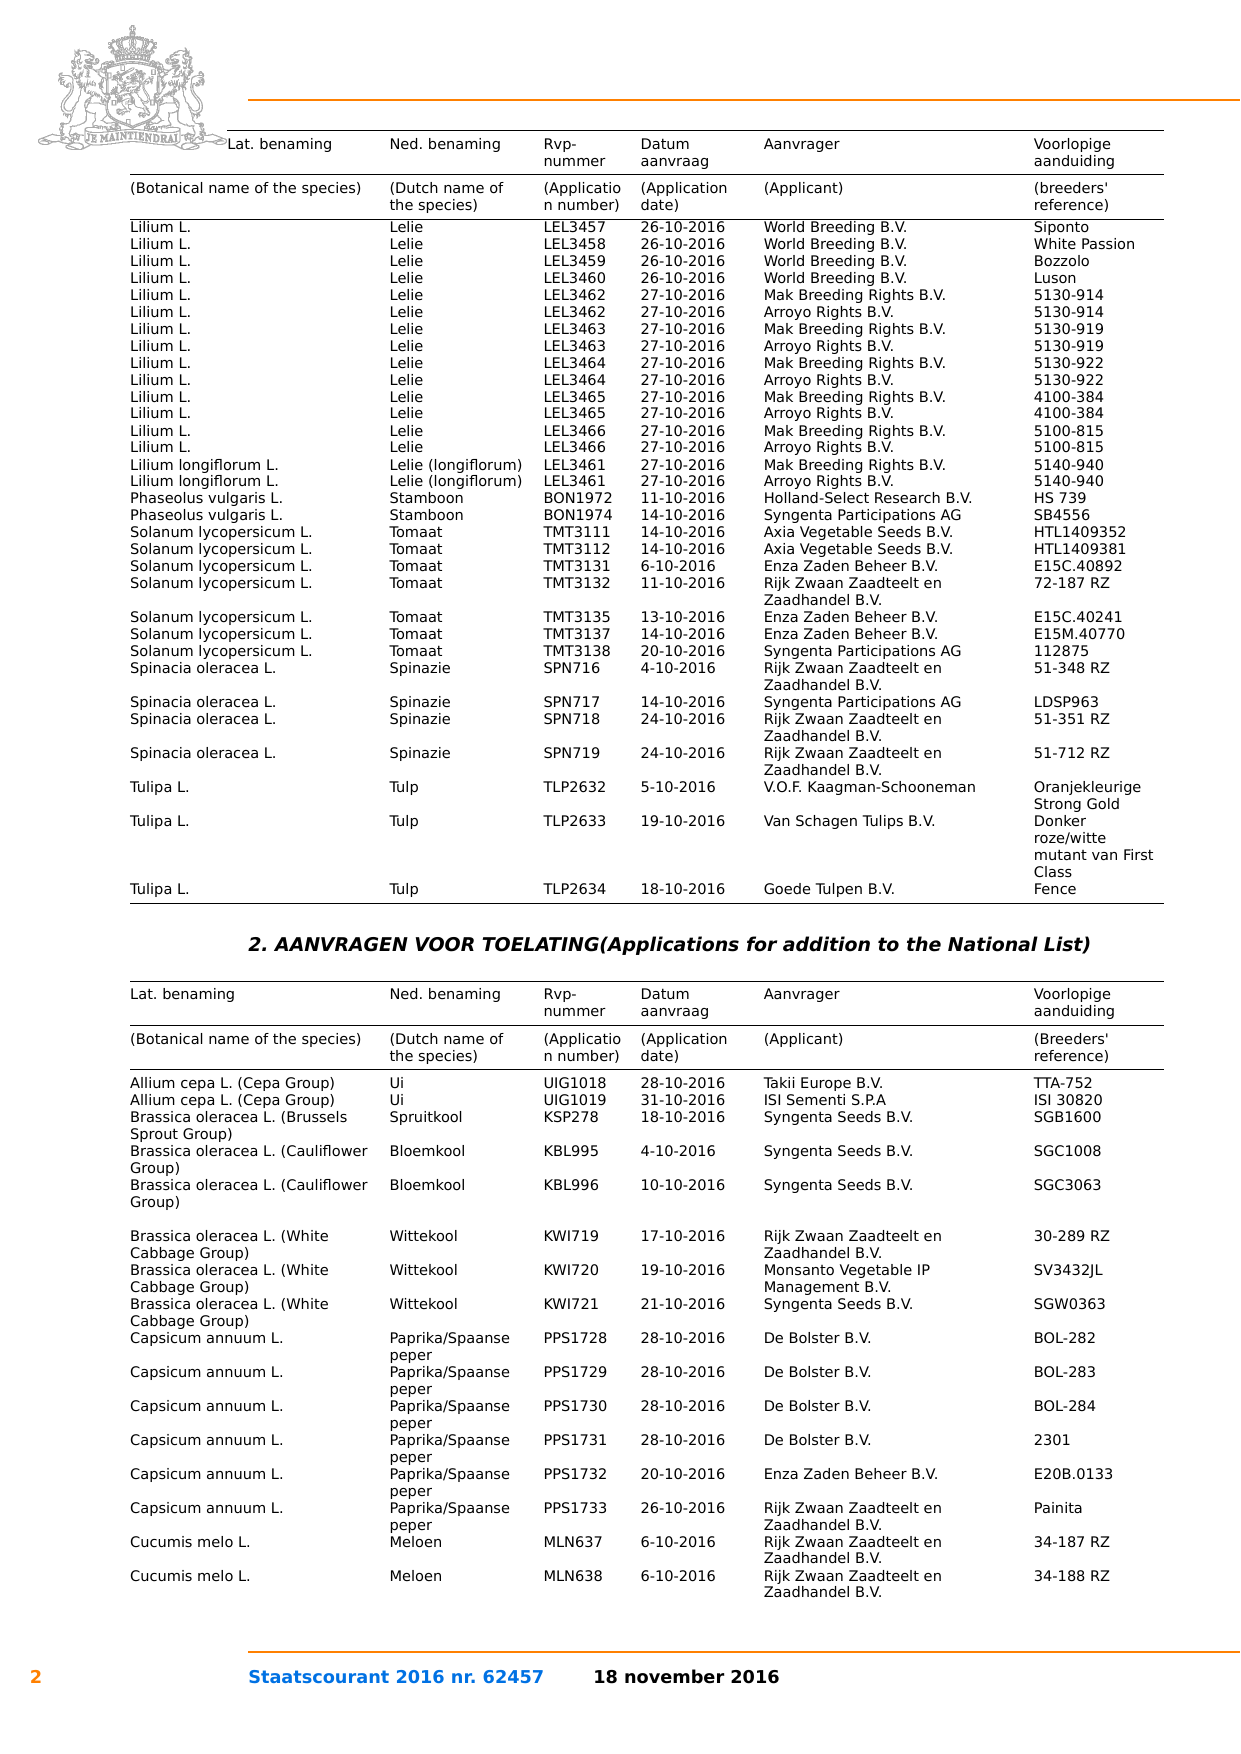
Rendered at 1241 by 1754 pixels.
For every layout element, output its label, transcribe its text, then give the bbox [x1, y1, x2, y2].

table_cell Mak Breeding Rights B.V. [758, 355, 1028, 371]
table_cell KBL996 [537, 1177, 634, 1211]
table_cell 28-10-2016 [635, 1330, 758, 1364]
table_cell LEL3465 [537, 405, 634, 422]
table_cell Rijk Zwaan Zaadteelt en Zaadhandel B.V. [758, 1500, 1028, 1533]
table_cell 5100-815 [1028, 423, 1163, 439]
table_cell E15M.40770 [1028, 626, 1163, 643]
table_cell Solanum lycopersicum L. [130, 643, 383, 660]
table_cell 5130-922 [1028, 371, 1163, 388]
table_cell Solanum lycopersicum L. [130, 541, 383, 558]
table_cell Arroyo Rights B.V. [758, 405, 1028, 422]
table_cell (Dutch name of the species) [384, 175, 537, 219]
table_cell LEL3461 [537, 456, 634, 473]
table_cell 27-10-2016 [635, 304, 758, 321]
table_cell Monsanto Vegetable IP Management B.V. [758, 1262, 1028, 1296]
table_cell Brassica oleracea L. (Cauliflower Group) [130, 1177, 383, 1211]
table_cell Fence [1028, 881, 1163, 902]
table_cell Bloemkool [384, 1177, 537, 1211]
table_cell World Breeding B.V. [758, 270, 1028, 287]
table_cell BOL-282 [1028, 1330, 1163, 1364]
table_cell Capsicum annuum L. [130, 1398, 383, 1432]
table_cell (Applicant) [758, 175, 1028, 219]
table_cell LEL3458 [537, 236, 634, 253]
table_cell (Botanical name of the species) [130, 175, 383, 219]
table_cell 24-10-2016 [635, 711, 758, 745]
table_cell TTA-752 [1028, 1070, 1163, 1092]
table_cell Spruitkool [384, 1109, 537, 1143]
table_cell SPN719 [537, 745, 634, 779]
table_header Voorlopige aanduiding [1028, 982, 1163, 1025]
table_cell Spinacia oleracea L. [130, 745, 383, 779]
table_cell Allium cepa L. (Cepa Group) [130, 1092, 383, 1109]
table_cell Syngenta Seeds B.V. [758, 1296, 1028, 1330]
table_cell LEL3462 [537, 304, 634, 321]
table_cell 10-10-2016 [635, 1177, 758, 1211]
table_cell TLP2632 [537, 779, 634, 813]
table_cell Lilium L. [130, 253, 383, 269]
table_cell 17-10-2016 [635, 1228, 758, 1262]
table_cell Mak Breeding Rights B.V. [758, 389, 1028, 405]
table_cell LEL3463 [537, 338, 634, 354]
table_cell Cucumis melo L. [130, 1568, 383, 1601]
table_cell 4-10-2016 [635, 660, 758, 694]
table_cell Lilium longiflorum L. [130, 456, 383, 473]
table_cell Spinacia oleracea L. [130, 660, 383, 694]
table_cell V.O.F. Kaagman-Schooneman [758, 779, 1028, 813]
table_cell 5100-815 [1028, 439, 1163, 456]
table_cell [537, 1211, 634, 1228]
table_cell 14-10-2016 [635, 524, 758, 541]
table_cell TLP2634 [537, 881, 634, 902]
table_cell E15C.40241 [1028, 609, 1163, 626]
table_cell LEL3466 [537, 439, 634, 456]
table_cell SGW0363 [1028, 1296, 1163, 1330]
table_cell KSP278 [537, 1109, 634, 1143]
table_cell Allium cepa L. (Cepa Group) [130, 1070, 383, 1092]
table_cell 21-10-2016 [635, 1296, 758, 1330]
table_cell UIG1019 [537, 1092, 634, 1109]
table_cell Capsicum annuum L. [130, 1364, 383, 1398]
table_cell 26-10-2016 [635, 220, 758, 236]
table_cell Brassica oleracea L. (Cauliflower Group) [130, 1143, 383, 1177]
table_cell 27-10-2016 [635, 456, 758, 473]
table_cell Spinacia oleracea L. [130, 694, 383, 711]
table_cell Brassica oleracea L. (White Cabbage Group) [130, 1296, 383, 1330]
table_cell 34-187 RZ [1028, 1534, 1163, 1567]
table_cell Solanum lycopersicum L. [130, 524, 383, 541]
table_cell Phaseolus vulgaris L. [130, 507, 383, 524]
table_cell Tulp [384, 881, 537, 902]
table_cell Lelie [384, 270, 537, 287]
table_cell 51-712 RZ [1028, 745, 1163, 779]
table_cell Syngenta Seeds B.V. [758, 1177, 1028, 1211]
table_cell Solanum lycopersicum L. [130, 558, 383, 575]
table_cell 6-10-2016 [635, 1534, 758, 1567]
table_cell Takii Europe B.V. [758, 1070, 1028, 1092]
table_header Voorlopige aanduiding [1028, 131, 1163, 174]
table_cell De Bolster B.V. [758, 1432, 1028, 1466]
table_cell Syngenta Participations AG [758, 694, 1028, 711]
table_cell 26-10-2016 [635, 253, 758, 269]
table_cell PPS1732 [537, 1466, 634, 1499]
table_cell Spinazie [384, 711, 537, 745]
table_cell HTL1409381 [1028, 541, 1163, 558]
table_cell SB4556 [1028, 507, 1163, 524]
table_cell LEL3464 [537, 355, 634, 371]
table_cell 26-10-2016 [635, 1500, 758, 1533]
table_cell MLN638 [537, 1568, 634, 1601]
table_cell TMT3131 [537, 558, 634, 575]
table_header Rvp-nummer [537, 131, 634, 174]
table_cell TMT3111 [537, 524, 634, 541]
table_cell 19-10-2016 [635, 1262, 758, 1296]
table_cell Capsicum annuum L. [130, 1330, 383, 1364]
table_cell Tulipa L. [130, 813, 383, 881]
table_cell Arroyo Rights B.V. [758, 473, 1028, 490]
table_cell Lilium L. [130, 321, 383, 337]
table_header Datum aanvraag [635, 131, 758, 174]
table_cell TMT3135 [537, 609, 634, 626]
table_cell TMT3132 [537, 575, 634, 609]
table_cell 4100-384 [1028, 389, 1163, 405]
table_cell 5-10-2016 [635, 779, 758, 813]
table_cell Lilium L. [130, 355, 383, 371]
table_cell LEL3462 [537, 287, 634, 303]
table_cell TMT3137 [537, 626, 634, 643]
table_cell Arroyo Rights B.V. [758, 371, 1028, 388]
table_cell Lilium L. [130, 270, 383, 287]
table_header Lat. benaming [130, 131, 383, 174]
table_cell [384, 1211, 537, 1228]
table_cell 26-10-2016 [635, 270, 758, 287]
table_cell Phaseolus vulgaris L. [130, 490, 383, 507]
table_cell TMT3138 [537, 643, 634, 660]
table_cell Siponto [1028, 220, 1163, 236]
table_cell ISI Sementi S.P.A [758, 1092, 1028, 1109]
table_cell Solanum lycopersicum L. [130, 609, 383, 626]
table_cell Meloen [384, 1534, 537, 1567]
table_cell Donker roze/witte mutant van First Class [1028, 813, 1163, 881]
table_cell Mak Breeding Rights B.V. [758, 456, 1028, 473]
table_cell PPS1728 [537, 1330, 634, 1364]
table_cell SPN716 [537, 660, 634, 694]
table_cell Wittekool [384, 1296, 537, 1330]
table_cell Rijk Zwaan Zaadteelt en Zaadhandel B.V. [758, 1534, 1028, 1567]
table_cell 27-10-2016 [635, 389, 758, 405]
table_cell (Application number) [537, 1026, 634, 1069]
table_cell LEL3461 [537, 473, 634, 490]
table_cell 112875 [1028, 643, 1163, 660]
table_cell 28-10-2016 [635, 1432, 758, 1466]
table_cell Brassica oleracea L. (White Cabbage Group) [130, 1228, 383, 1262]
table_cell Lilium longiflorum L. [130, 473, 383, 490]
table_cell SGC3063 [1028, 1177, 1163, 1211]
table_cell Capsicum annuum L. [130, 1466, 383, 1499]
table_cell Lilium L. [130, 287, 383, 303]
table_header Ned. benaming [384, 131, 537, 174]
table_cell Spinazie [384, 694, 537, 711]
table_cell [130, 1211, 383, 1228]
table_cell 31-10-2016 [635, 1092, 758, 1109]
table_cell Rijk Zwaan Zaadteelt en Zaadhandel B.V. [758, 745, 1028, 779]
table_cell Lelie [384, 321, 537, 337]
table_cell 5130-922 [1028, 355, 1163, 371]
table_cell Syngenta Participations AG [758, 643, 1028, 660]
table_cell Lelie (longiflorum) [384, 473, 537, 490]
table_cell Stamboon [384, 507, 537, 524]
table_cell Meloen [384, 1568, 537, 1601]
table_cell 27-10-2016 [635, 439, 758, 456]
table_cell (Applicant) [758, 1026, 1028, 1069]
table_cell 19-10-2016 [635, 813, 758, 881]
table_cell 14-10-2016 [635, 507, 758, 524]
table_cell Lilium L. [130, 405, 383, 422]
table_cell Paprika/Spaanse peper [384, 1330, 537, 1364]
table_cell 26-10-2016 [635, 236, 758, 253]
table_cell 27-10-2016 [635, 423, 758, 439]
table_cell [758, 1211, 1028, 1228]
table_cell 11-10-2016 [635, 490, 758, 507]
table_cell 5130-919 [1028, 338, 1163, 354]
table_cell [1028, 1211, 1163, 1228]
table_cell Lelie [384, 287, 537, 303]
table_cell Rijk Zwaan Zaadteelt en Zaadhandel B.V. [758, 1228, 1028, 1262]
table_cell Syngenta Seeds B.V. [758, 1143, 1028, 1177]
table_cell (Application date) [635, 175, 758, 219]
table_cell PPS1729 [537, 1364, 634, 1398]
table_cell Lilium L. [130, 304, 383, 321]
table_cell Lelie [384, 355, 537, 371]
table_cell 6-10-2016 [635, 1568, 758, 1601]
table_cell Lelie [384, 304, 537, 321]
table_cell Lelie [384, 236, 537, 253]
table_cell Spinazie [384, 660, 537, 694]
table_cell Tomaat [384, 575, 537, 609]
table_cell 34-188 RZ [1028, 1568, 1163, 1601]
table_cell Rijk Zwaan Zaadteelt en Zaadhandel B.V. [758, 711, 1028, 745]
table_cell UIG1018 [537, 1070, 634, 1092]
table_cell PPS1730 [537, 1398, 634, 1432]
table_cell Enza Zaden Beheer B.V. [758, 626, 1028, 643]
table_cell E15C.40892 [1028, 558, 1163, 575]
table_cell Lelie [384, 389, 537, 405]
table_cell SGC1008 [1028, 1143, 1163, 1177]
table_cell PPS1733 [537, 1500, 634, 1533]
table_cell Spinacia oleracea L. [130, 711, 383, 745]
table_cell Lilium L. [130, 236, 383, 253]
table_cell Wittekool [384, 1228, 537, 1262]
table_cell KWI721 [537, 1296, 634, 1330]
table_cell Lilium L. [130, 220, 383, 236]
table_cell Lelie [384, 423, 537, 439]
table_cell Tulipa L. [130, 881, 383, 902]
table_cell Tulp [384, 779, 537, 813]
table_cell 4-10-2016 [635, 1143, 758, 1177]
table_cell 27-10-2016 [635, 355, 758, 371]
table_cell World Breeding B.V. [758, 220, 1028, 236]
table_cell Van Schagen Tulips B.V. [758, 813, 1028, 881]
table_cell Rijk Zwaan Zaadteelt en Zaadhandel B.V. [758, 1568, 1028, 1601]
table_cell 27-10-2016 [635, 287, 758, 303]
picture [38, 25, 227, 150]
table_cell Arroyo Rights B.V. [758, 338, 1028, 354]
table_cell Spinazie [384, 745, 537, 779]
table_cell Syngenta Seeds B.V. [758, 1109, 1028, 1143]
table_cell 5130-919 [1028, 321, 1163, 337]
table_cell 30-289 RZ [1028, 1228, 1163, 1262]
table_cell Cucumis melo L. [130, 1534, 383, 1567]
table_cell World Breeding B.V. [758, 253, 1028, 269]
table_cell KWI719 [537, 1228, 634, 1262]
table_cell Lelie (longiflorum) [384, 456, 537, 473]
table_header Lat. benaming [130, 982, 383, 1025]
table_cell Arroyo Rights B.V. [758, 304, 1028, 321]
table_cell LEL3464 [537, 371, 634, 388]
table_cell Tomaat [384, 609, 537, 626]
table_cell HTL1409352 [1028, 524, 1163, 541]
table_cell (Application date) [635, 1026, 758, 1069]
table_cell (Botanical name of the species) [130, 1026, 383, 1069]
table_cell Ui [384, 1092, 537, 1109]
table_cell Oranjekleurige Strong Gold [1028, 779, 1163, 813]
table_cell Paprika/Spaanse peper [384, 1500, 537, 1533]
table_cell Tulipa L. [130, 779, 383, 813]
table_cell 28-10-2016 [635, 1398, 758, 1432]
table_cell Paprika/Spaanse peper [384, 1364, 537, 1398]
table_cell 5130-914 [1028, 287, 1163, 303]
table_cell 28-10-2016 [635, 1364, 758, 1398]
table_cell (Application number) [537, 175, 634, 219]
table_cell De Bolster B.V. [758, 1398, 1028, 1432]
table_cell De Bolster B.V. [758, 1330, 1028, 1364]
table_cell 27-10-2016 [635, 405, 758, 422]
table_cell Brassica oleracea L. (Brussels Sprout Group) [130, 1109, 383, 1143]
table_cell Tomaat [384, 524, 537, 541]
table_cell 27-10-2016 [635, 321, 758, 337]
table_cell Axia Vegetable Seeds B.V. [758, 541, 1028, 558]
table_header Aanvrager [758, 131, 1028, 174]
table_cell Mak Breeding Rights B.V. [758, 287, 1028, 303]
table_cell BOL-283 [1028, 1364, 1163, 1398]
table_cell Rijk Zwaan Zaadteelt en Zaadhandel B.V. [758, 660, 1028, 694]
table_cell Bozzolo [1028, 253, 1163, 269]
table_cell Paprika/Spaanse peper [384, 1432, 537, 1466]
table_cell SV3432JL [1028, 1262, 1163, 1296]
table_cell Paprika/Spaanse peper [384, 1398, 537, 1432]
table_cell BON1972 [537, 490, 634, 507]
table_cell De Bolster B.V. [758, 1364, 1028, 1398]
table_cell Painita [1028, 1500, 1163, 1533]
table_cell LEL3465 [537, 389, 634, 405]
table_cell TLP2633 [537, 813, 634, 881]
table_cell Lilium L. [130, 338, 383, 354]
table_cell Tomaat [384, 541, 537, 558]
table_cell LEL3459 [537, 253, 634, 269]
table_cell Arroyo Rights B.V. [758, 439, 1028, 456]
table_cell LDSP963 [1028, 694, 1163, 711]
table_cell ISI 30820 [1028, 1092, 1163, 1109]
table_cell E20B.0133 [1028, 1466, 1163, 1499]
table_cell Lelie [384, 220, 537, 236]
table_cell Enza Zaden Beheer B.V. [758, 609, 1028, 626]
table_cell Enza Zaden Beheer B.V. [758, 1466, 1028, 1499]
table_cell 72-187 RZ [1028, 575, 1163, 609]
table_cell Bloemkool [384, 1143, 537, 1177]
table_cell Mak Breeding Rights B.V. [758, 321, 1028, 337]
table_cell Goede Tulpen B.V. [758, 881, 1028, 902]
table_cell MLN637 [537, 1534, 634, 1567]
table_cell 13-10-2016 [635, 609, 758, 626]
table_cell 6-10-2016 [635, 558, 758, 575]
table_cell Lilium L. [130, 439, 383, 456]
table_cell LEL3466 [537, 423, 634, 439]
table_header Rvp-nummer [537, 982, 634, 1025]
table_cell Paprika/Spaanse peper [384, 1466, 537, 1499]
table_cell KWI720 [537, 1262, 634, 1296]
table_cell Enza Zaden Beheer B.V. [758, 558, 1028, 575]
table_cell 24-10-2016 [635, 745, 758, 779]
table_cell Ui [384, 1070, 537, 1092]
table_cell Capsicum annuum L. [130, 1500, 383, 1533]
table_cell Lelie [384, 253, 537, 269]
table_cell Lelie [384, 405, 537, 422]
table_cell Wittekool [384, 1262, 537, 1296]
table_cell LEL3457 [537, 220, 634, 236]
table_cell Tomaat [384, 626, 537, 643]
table_cell Brassica oleracea L. (White Cabbage Group) [130, 1262, 383, 1296]
table_cell (Dutch name of the species) [384, 1026, 537, 1069]
table_cell World Breeding B.V. [758, 236, 1028, 253]
table_cell Solanum lycopersicum L. [130, 626, 383, 643]
table_cell LEL3460 [537, 270, 634, 287]
table_cell PPS1731 [537, 1432, 634, 1466]
table_cell 51-348 RZ [1028, 660, 1163, 694]
table_cell BOL-284 [1028, 1398, 1163, 1432]
subtitle 2. AANVRAGEN VOOR TOELATING(Applications for addition to the National List) [248, 933, 1163, 956]
table_cell Lilium L. [130, 423, 383, 439]
table_cell 27-10-2016 [635, 473, 758, 490]
table_cell Tomaat [384, 643, 537, 660]
table_header Datum aanvraag [635, 982, 758, 1025]
table_cell 18-10-2016 [635, 881, 758, 902]
table_header Aanvrager [758, 982, 1028, 1025]
table_cell 20-10-2016 [635, 643, 758, 660]
table_cell SPN717 [537, 694, 634, 711]
table_cell Axia Vegetable Seeds B.V. [758, 524, 1028, 541]
table_cell TMT3112 [537, 541, 634, 558]
table_cell Tomaat [384, 558, 537, 575]
table_cell [635, 1211, 758, 1228]
table_cell Lilium L. [130, 371, 383, 388]
table_cell 2301 [1028, 1432, 1163, 1466]
table_cell 18-10-2016 [635, 1109, 758, 1143]
table_cell 4100-384 [1028, 405, 1163, 422]
table_cell 27-10-2016 [635, 338, 758, 354]
table_cell 14-10-2016 [635, 541, 758, 558]
table_cell White Passion [1028, 236, 1163, 253]
table_cell 5130-914 [1028, 304, 1163, 321]
table_cell SGB1600 [1028, 1109, 1163, 1143]
table_cell Mak Breeding Rights B.V. [758, 423, 1028, 439]
table_cell 5140-940 [1028, 456, 1163, 473]
table_cell Rijk Zwaan Zaadteelt en Zaadhandel B.V. [758, 575, 1028, 609]
table_cell (Breeders' reference) [1028, 1026, 1163, 1069]
table_cell Syngenta Participations AG [758, 507, 1028, 524]
table_cell 51-351 RZ [1028, 711, 1163, 745]
table_cell Solanum lycopersicum L. [130, 575, 383, 609]
table_cell (breeders' reference) [1028, 175, 1163, 219]
table_header Ned. benaming [384, 982, 537, 1025]
table_cell SPN718 [537, 711, 634, 745]
table_cell Luson [1028, 270, 1163, 287]
table_cell LEL3463 [537, 321, 634, 337]
table_cell Capsicum annuum L. [130, 1432, 383, 1466]
table_cell Lilium L. [130, 389, 383, 405]
table_cell BON1974 [537, 507, 634, 524]
table_cell Tulp [384, 813, 537, 881]
table_cell Stamboon [384, 490, 537, 507]
table_cell Lelie [384, 439, 537, 456]
table_cell KBL995 [537, 1143, 634, 1177]
table_cell 11-10-2016 [635, 575, 758, 609]
table_cell Lelie [384, 371, 537, 388]
table_cell HS 739 [1028, 490, 1163, 507]
table_cell Holland-Select Research B.V. [758, 490, 1028, 507]
table_cell 5140-940 [1028, 473, 1163, 490]
table_cell 27-10-2016 [635, 371, 758, 388]
table_cell 14-10-2016 [635, 694, 758, 711]
table_cell Lelie [384, 338, 537, 354]
table_cell 28-10-2016 [635, 1070, 758, 1092]
table_cell 14-10-2016 [635, 626, 758, 643]
table_cell 20-10-2016 [635, 1466, 758, 1499]
